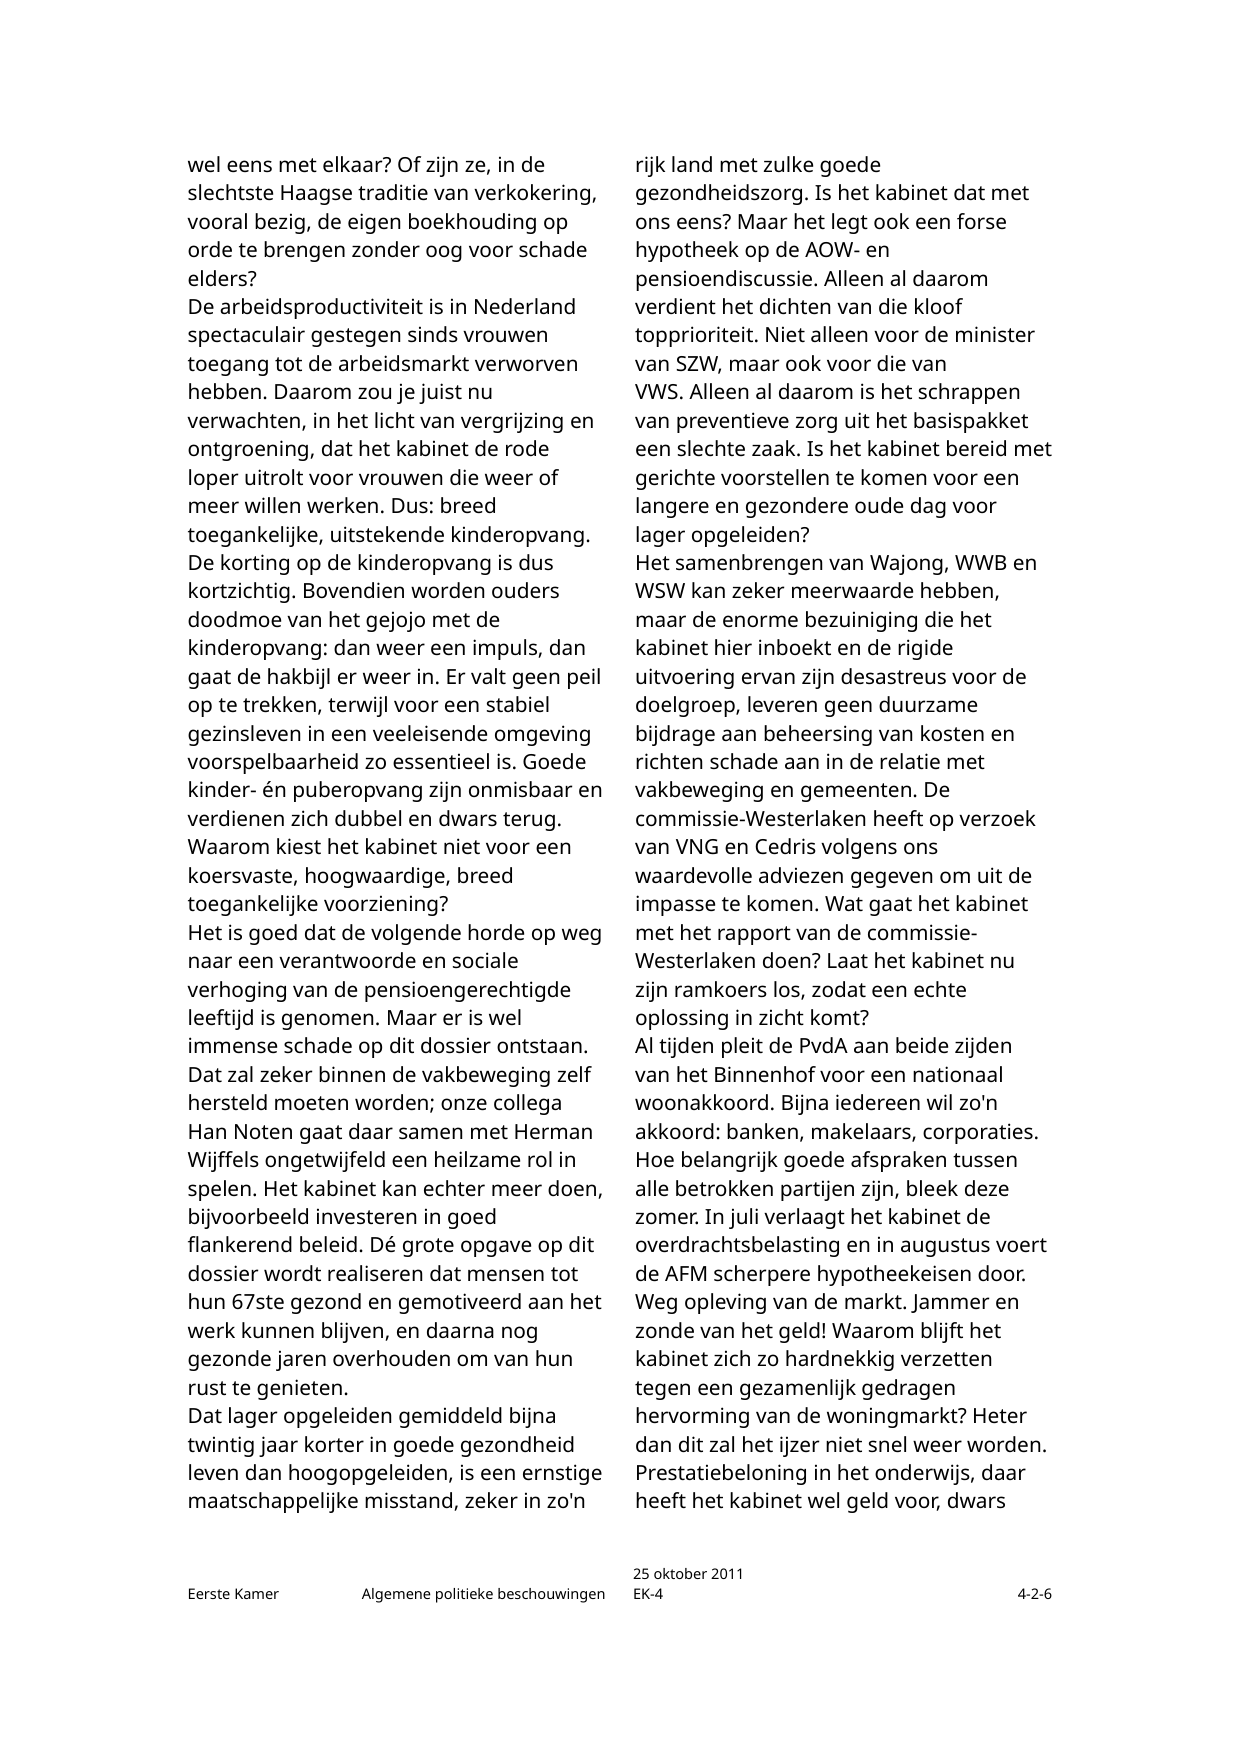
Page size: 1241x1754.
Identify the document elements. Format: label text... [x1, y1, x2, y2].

text Het samenbrengen van Wajong, WWB en WSW kan zeker meerwaarde hebben, maar de enorme bezuiniging die het kabinet hier inboekt en de rigide uitvoering ervan zijn desastreus voor de doelgroep, leveren geen duurzame bijdrage aan beheersing van kosten en richten schade aan in de relatie met vakbeweging en gemeenten. De commissie-Westerlaken heeft op verzoek van VNG en Cedris volgens ons waardevolle adviezen gegeven om uit de impasse te komen. Wat gaat het kabinet met het rapport van de commissie-Westerlaken doen? Laat het kabinet nu zijn ramkoers los, zodat een echte oplossing in zicht komt? [635, 548, 1053, 1032]
text wel eens met elkaar? Of zijn ze, in de slechtste Haagse traditie van verkokering, vooral bezig, de eigen boekhouding op orde te brengen zonder oog voor schade elders? [187, 150, 605, 292]
text rijk land met zulke goede gezondheidszorg. Is het kabinet dat met ons eens? Maar het legt ook een forse hypotheek op de AOW- en pensioendiscussie. Alleen al daarom verdient het dichten van die kloof topprioriteit. Niet alleen voor de minister van SZW, maar ook voor die van VWS. Alleen al daarom is het schrappen van preventieve zorg uit het basispakket een slechte zaak. Is het kabinet bereid met gerichte voorstellen te komen voor een langere en gezondere oude dag voor lager opgeleiden? [635, 150, 1053, 548]
text Het is goed dat de volgende horde op weg naar een verantwoorde en sociale verhoging van de pensioengerechtigde leeftijd is genomen. Maar er is wel immense schade op dit dossier ontstaan. Dat zal zeker binnen de vakbeweging zelf hersteld moeten worden; onze collega Han Noten gaat daar samen met Herman Wijffels ongetwijfeld een heilzame rol in spelen. Het kabinet kan echter meer doen, bijvoorbeeld investeren in goed flankerend beleid. Dé grote opgave op dit dossier wordt realiseren dat mensen tot hun 67ste gezond en gemotiveerd aan het werk kunnen blijven, en daarna nog gezonde jaren overhouden om van hun rust te genieten. [187, 918, 605, 1401]
text Dat lager opgeleiden gemiddeld bijna twintig jaar korter in goede gezondheid leven dan hoogopgeleiden, is een ernstige maatschappelijke misstand, zeker in zo'n [187, 1401, 605, 1515]
text De arbeidsproductiviteit is in Nederland spectaculair gestegen sinds vrouwen toegang tot de arbeidsmarkt verworven hebben. Daarom zou je juist nu verwachten, in het licht van vergrijzing en ontgroening, dat het kabinet de rode loper uitrolt voor vrouwen die weer of meer willen werken. Dus: breed toegankelijke, uitstekende kinderopvang. De korting op de kinderopvang is dus kortzichtig. Bovendien worden ouders doodmoe van het gejojo met de kinderopvang: dan weer een impuls, dan gaat de hakbijl er weer in. Er valt geen peil op te trekken, terwijl voor een stabiel gezinsleven in een veeleisende omgeving voorspelbaarheid zo essentieel is. Goede kinder- én puberopvang zijn onmisbaar en verdienen zich dubbel en dwars terug. Waarom kiest het kabinet niet voor een koersvaste, hoogwaardige, breed toegankelijke voorziening? [187, 292, 605, 918]
text Prestatiebeloning in het onderwijs, daar heeft het kabinet wel geld voor, dwars [635, 1458, 1053, 1515]
text Al tijden pleit de PvdA aan beide zijden van het Binnenhof voor een nationaal woonakkoord. Bijna iedereen wil zo'n akkoord: banken, makelaars, corporaties. Hoe belangrijk goede afspraken tussen alle betrokken partijen zijn, bleek deze zomer. In juli verlaagt het kabinet de overdrachtsbelasting en in augustus voert de AFM scherpere hypotheekeisen door. Weg opleving van de markt. Jammer en zonde van het geld! Waarom blijft het kabinet zich zo hardnekkig verzetten tegen een gezamenlijk gedragen hervorming van de woningmarkt? Heter dan dit zal het ijzer niet snel weer worden. [635, 1032, 1053, 1458]
